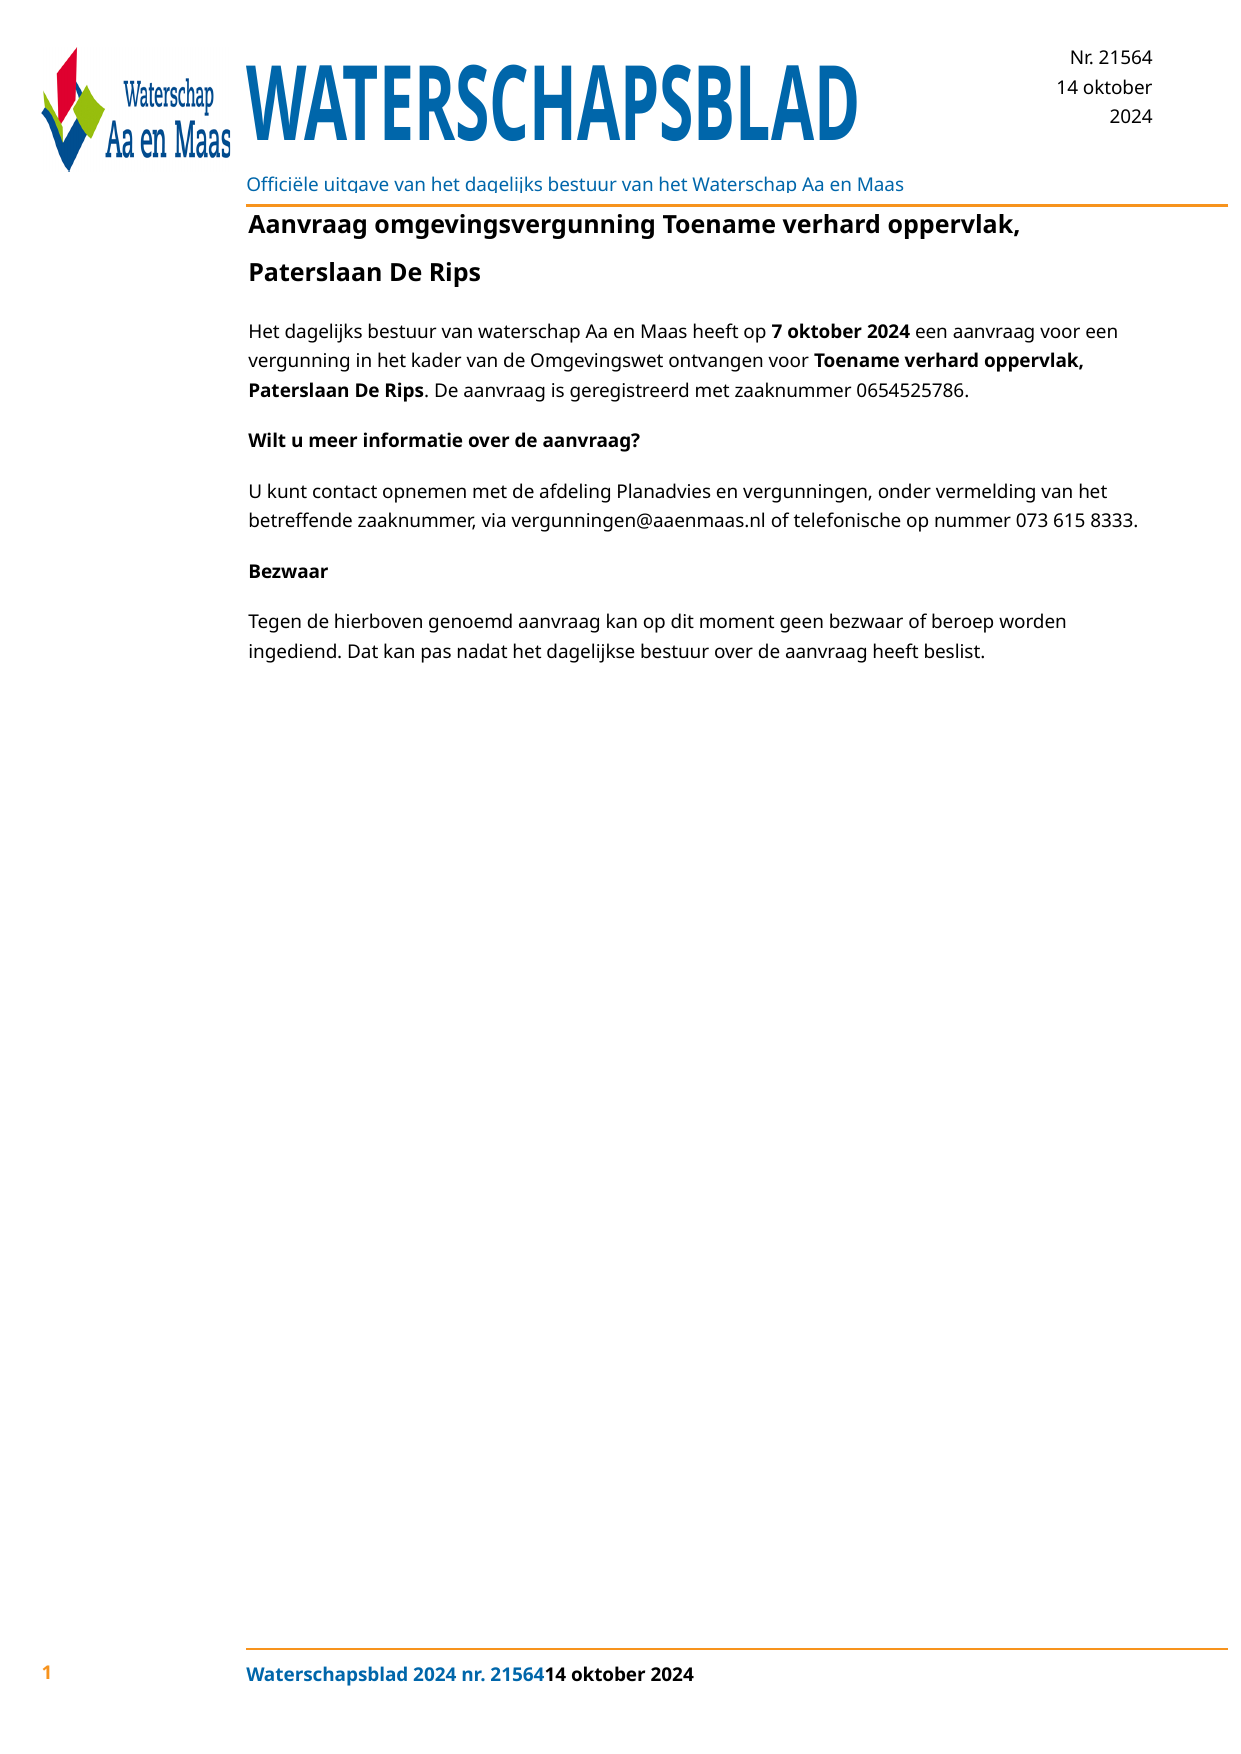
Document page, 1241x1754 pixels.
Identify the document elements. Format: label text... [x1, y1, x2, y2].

text U kunt contact opnemen met de afdeling Planadvies en vergunningen, onder vermelding van het betreffende zaaknummer, via vergunningen@aaenmaas.nl of telefonische op nummer 073 615 8333. [248, 478, 1152, 533]
picture [41, 47, 231, 172]
text Aanvraag omgevingsvergunning Toename verhard oppervlak, Paterslaan De Rips [248, 207, 1152, 288]
text Tegen de hierboven genoemd aanvraag kan op dit moment geen bezwaar of beroep worden ingediend. Dat kan pas nadat het dagelijkse bestuur over de aanvraag heeft beslist. [248, 608, 1152, 664]
text Het dagelijks bestuur van waterschap Aa en Maas heeft op 7 oktober 2024 een aanvraag voor een vergunning in het kader van de Omgevingswet ontvangen voor Toename verhard oppervlak, Paterslaan De Rips. De aanvraag is geregistreerd met zaaknummer 0654525786. [248, 318, 1152, 403]
text Wilt u meer informatie over de aanvraag? [248, 427, 1152, 453]
text Bezwaar [248, 558, 1152, 584]
